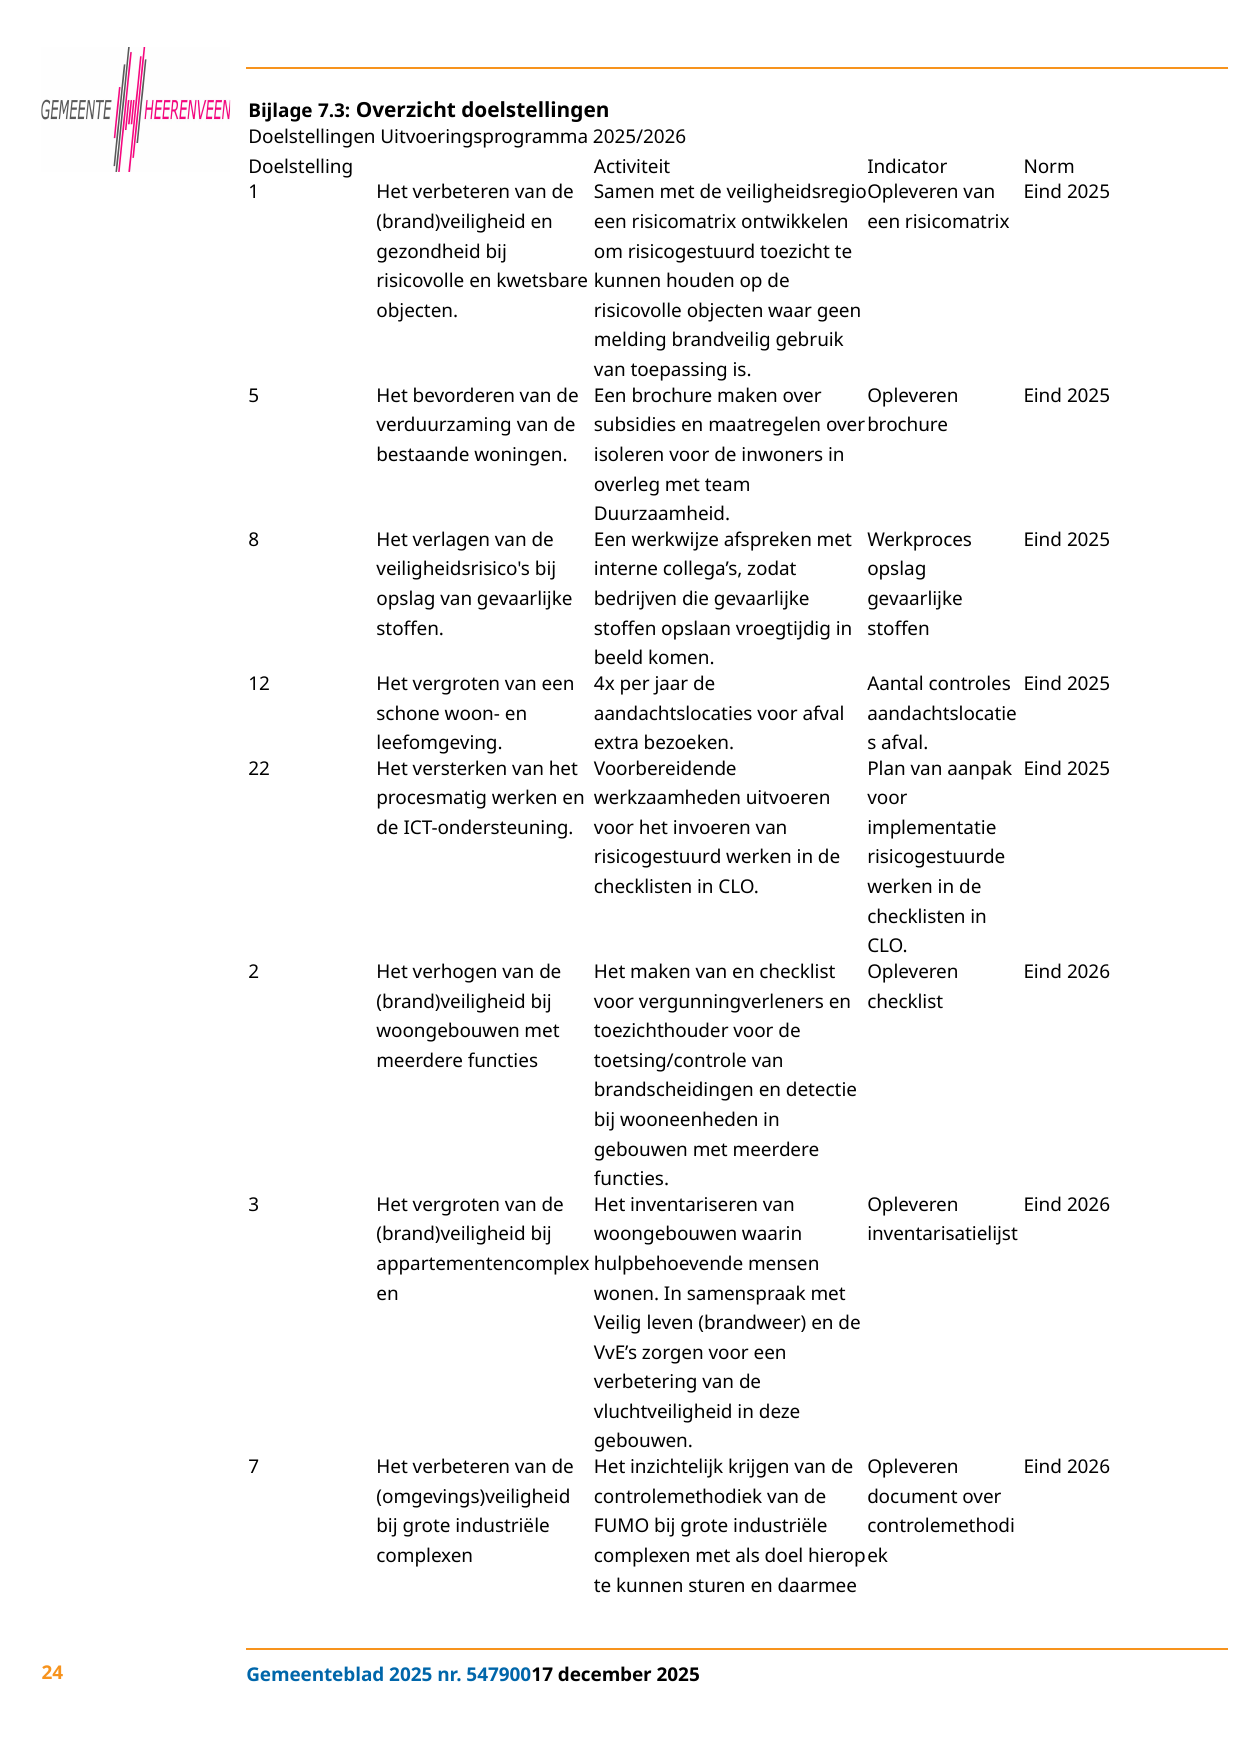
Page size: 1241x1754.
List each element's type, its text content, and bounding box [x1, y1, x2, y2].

table_cell Samen met de veiligheidsregio een risicomatrix ontwikkelen om risicogestuurd toezicht te kunnen houden op de risicovolle objecten waar geen melding brandveilig gebruik van toepassing is. [594, 179, 867, 382]
table_header Norm [1023, 153, 1152, 179]
picture [41, 47, 231, 172]
table_header Doelstelling [248, 153, 594, 179]
table_cell Het bevorderen van de verduurzaming van de bestaande woningen. [376, 382, 594, 526]
table_cell Opleveren brochure [867, 382, 1023, 526]
table_cell 3 [248, 1191, 376, 1453]
table_cell Een brochure maken over subsidies en maatregelen over isoleren voor de inwoners in overleg met team Duurzaamheid. [594, 382, 867, 526]
table_cell Het vergroten van een schone woon- en leefomgeving. [376, 670, 594, 755]
table_cell Eind 2026 [1023, 1454, 1152, 1597]
table_cell Het verbeteren van de (brand)veiligheid en gezondheid bij risicovolle en kwetsbare objecten. [376, 179, 594, 382]
table_cell Voorbereidende werkzaamheden uitvoeren voor het invoeren van risicogestuurd werken in de checklisten in CLO. [594, 755, 867, 958]
table_cell 12 [248, 670, 376, 755]
table_cell Het vergroten van de (brand)veiligheid bij appartementencomplexen [376, 1191, 594, 1453]
table_cell Het maken van en checklist voor vergunningverleners en toezichthouder voor de toetsing/controle van brandscheidingen en detectie bij wooneenheden in gebouwen met meerdere functies. [594, 958, 867, 1191]
table_cell Eind 2025 [1023, 382, 1152, 526]
table_cell Eind 2025 [1023, 755, 1152, 958]
table_cell 4x per jaar de aandachtslocaties voor afval extra bezoeken. [594, 670, 867, 755]
table_cell 8 [248, 526, 376, 670]
table_cell Eind 2025 [1023, 670, 1152, 755]
table_cell Een werkwijze afspreken met interne collega’s, zodat bedrijven die gevaarlijke stoffen opslaan vroegtijdig in beeld komen. [594, 526, 867, 670]
table_cell Eind 2026 [1023, 1191, 1152, 1453]
table_cell Werkproces opslag gevaarlijke stoffen [867, 526, 1023, 670]
table_cell 2 [248, 958, 376, 1191]
table_cell Eind 2025 [1023, 526, 1152, 670]
table_cell Opleveren checklist [867, 958, 1023, 1191]
table_header Activiteit [594, 153, 867, 179]
table_cell 5 [248, 382, 376, 526]
table_cell Het verbeteren van de (omgevings)veiligheid bij grote industriële complexen [376, 1454, 594, 1597]
table_cell Opleveren inventarisatielijst [867, 1191, 1023, 1453]
table_cell Eind 2026 [1023, 958, 1152, 1191]
table_cell 22 [248, 755, 376, 958]
table_cell Het inzichtelijk krijgen van de controlemethodiek van de FUMO bij grote industriële complexen met als doel hierop te kunnen sturen en daarmee [594, 1454, 867, 1597]
table_cell Opleveren van een risicomatrix [867, 179, 1023, 382]
table_cell Eind 2025 [1023, 179, 1152, 382]
table_cell Aantal controles aandachtslocaties afval. [867, 670, 1023, 755]
table_cell Plan van aanpak voor implementatie risicogestuurde werken in de checklisten in CLO. [867, 755, 1023, 958]
text Doelstellingen Uitvoeringsprogramma 2025/2026 [248, 123, 1152, 149]
table_cell Het inventariseren van woongebouwen waarin hulpbehoevende mensen wonen. In samenspraak met Veilig leven (brandweer) en de VvE’s zorgen voor een verbetering van de vluchtveiligheid in deze gebouwen. [594, 1191, 867, 1453]
table_cell Het versterken van het procesmatig werken en de ICT-ondersteuning. [376, 755, 594, 958]
table_cell 7 [248, 1454, 376, 1597]
table_cell Het verlagen van de veiligheidsrisico's bij opslag van gevaarlijke stoffen. [376, 526, 594, 670]
table_cell Het verhogen van de (brand)veiligheid bij woongebouwen met meerdere functies [376, 958, 594, 1191]
table_header Indicator [867, 153, 1023, 179]
table_cell 1 [248, 179, 376, 382]
text Bijlage 7.3: Overzicht doelstellingen [248, 95, 1152, 123]
table_cell Opleveren document over controlemethodiek [867, 1454, 1023, 1597]
